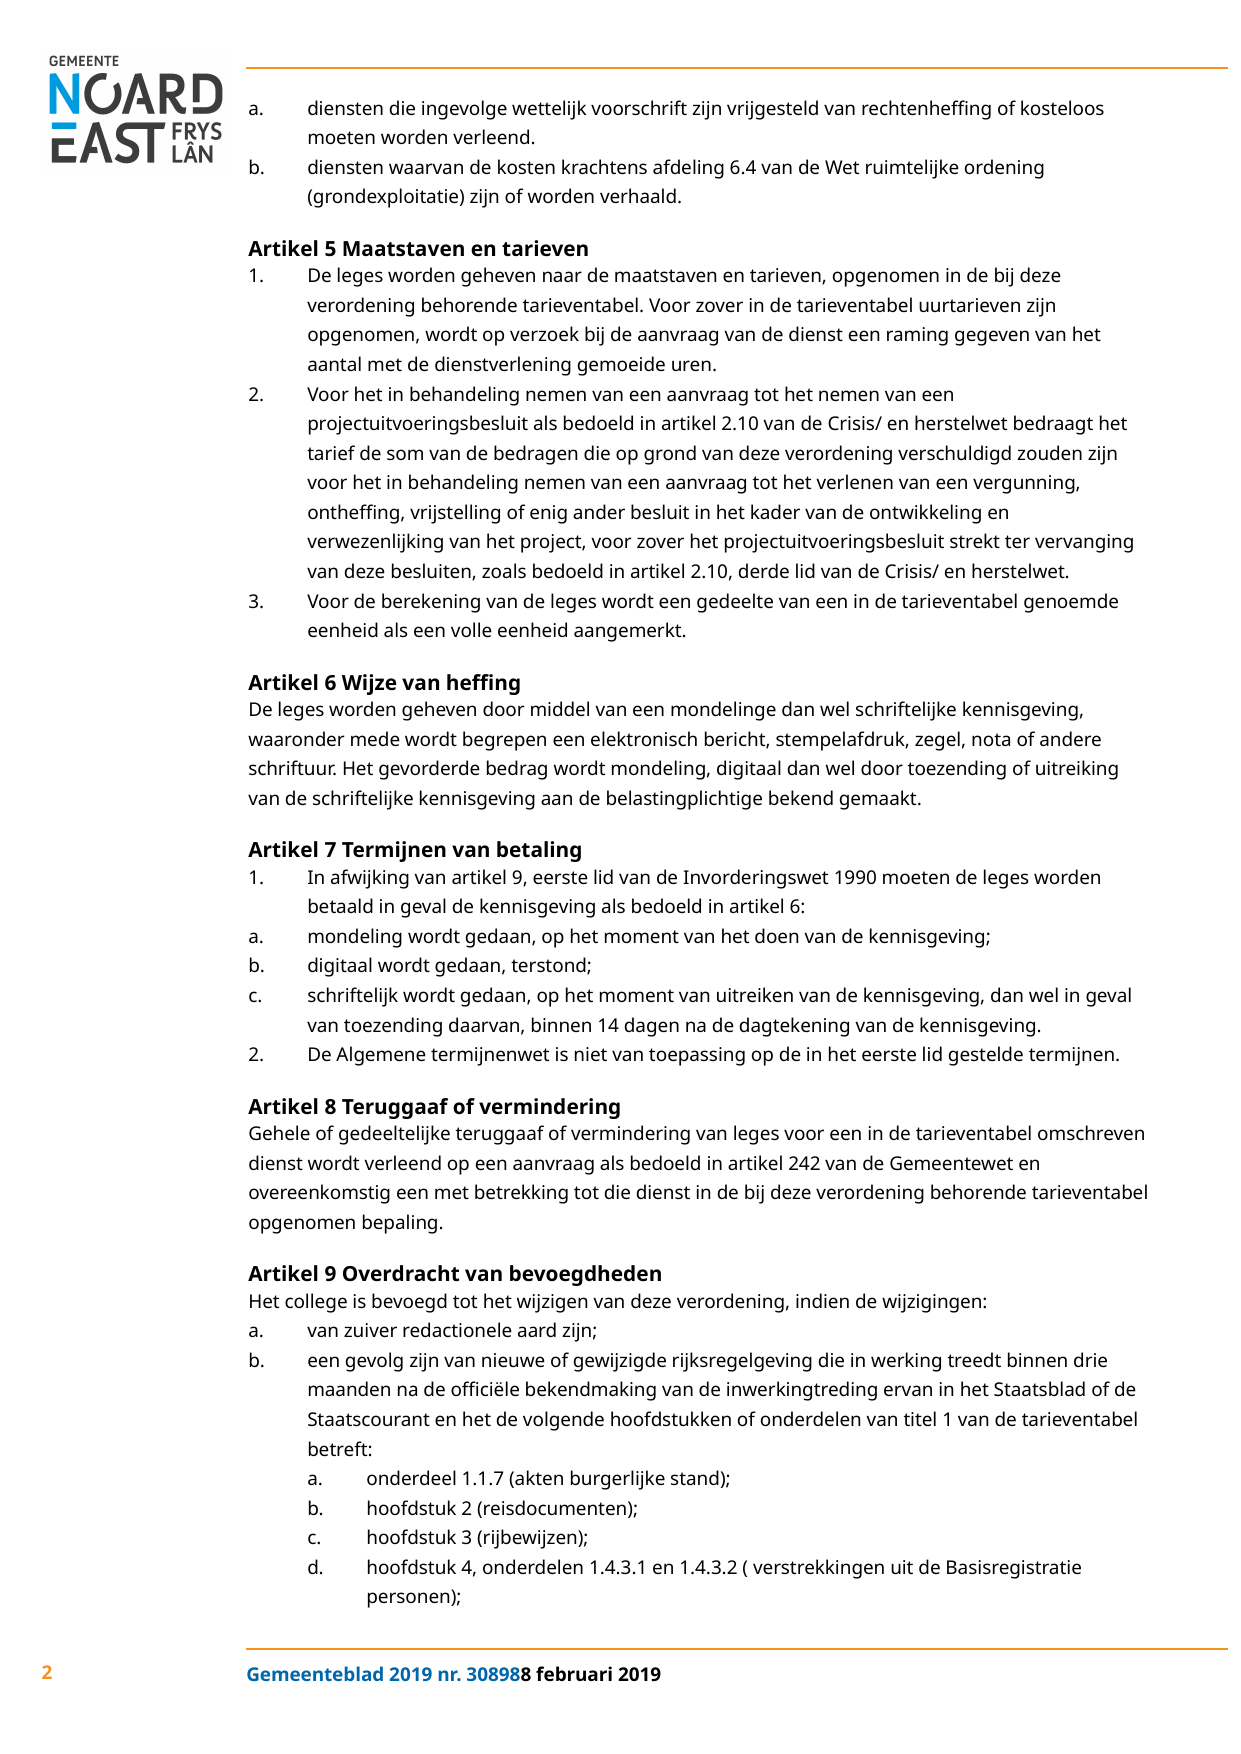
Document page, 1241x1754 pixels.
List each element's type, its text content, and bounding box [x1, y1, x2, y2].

text Artikel 7 Termijnen van betaling [248, 835, 1152, 864]
text Artikel 8 Teruggaaf of vermindering [248, 1092, 1152, 1120]
text Artikel 6 Wijze van heffing [248, 668, 1152, 696]
text Gehele of gedeeltelijke teruggaaf of vermindering van leges voor een in de tarieventabel omschreven dienst wordt verleend op een aanvraag als bedoeld in artikel 242 van de Gemeentewet en overeenkomstig een met betrekking tot die dienst in de bij deze verordening behorende tarieventabel opgenomen bepaling. [248, 1120, 1152, 1235]
list Voor de berekening van de leges wordt een gedeelte van een in de tarieventabel genoemde eenheid als een volle eenheid aangemerkt. [248, 588, 1152, 643]
list Voor het in behandeling nemen van een aanvraag tot het nemen van een projectuitvoeringsbesluit als bedoeld in artikel 2.10 van de Crisis/ en herstelwet bedraagt het tarief de som van de bedragen die op grond van deze verordening verschuldigd zouden zijn voor het in behandeling nemen van een aanvraag tot het verlenen van een vergunning, ontheffing, vrijstelling of enig ander besluit in het kader van de ontwikkeling en verwezenlijking van het project, voor zover het projectuitvoeringsbesluit strekt ter vervanging van deze besluiten, zoals bedoeld in artikel 2.10, derde lid van de Crisis/ en herstelwet. [248, 381, 1152, 584]
list De Algemene termijnenwet is niet van toepassing op de in het eerste lid gestelde termijnen. [248, 1041, 1152, 1067]
list De leges worden geheven naar de maatstaven en tarieven, opgenomen in de bij deze verordening behorende tarieventabel. Voor zover in de tarieventabel uurtarieven zijn opgenomen, wordt op verzoek bij de aanvraag van de dienst een raming gegeven van het aantal met de dienstverlening gemoeide uren. [248, 262, 1152, 377]
list mondeling wordt gedaan, op het moment van het doen van de kennisgeving; [248, 923, 1152, 949]
list schriftelijk wordt gedaan, op het moment van uitreiken van de kennisgeving, dan wel in geval van toezending daarvan, binnen 14 dagen na de dagtekening van de kennisgeving. [248, 982, 1152, 1037]
list In afwijking van artikel 9, eerste lid van de Invorderingswet 1990 moeten de leges worden betaald in geval de kennisgeving als bedoeld in artikel 6: [248, 864, 1152, 919]
text Artikel 9 Overdracht van bevoegdheden [248, 1259, 1152, 1288]
list een gevolg zijn van nieuwe of gewijzigde rijksregelgeving die in werking treedt binnen drie maanden na de officiële bekendmaking van de inwerkingtreding ervan in het Staatsblad of de Staatscourant en het de volgende hoofdstukken of onderdelen van titel 1 van de tarieventabel betreft: [248, 1347, 1152, 1461]
picture [41, 47, 231, 172]
text Artikel 5 Maatstaven en tarieven [248, 234, 1152, 262]
list diensten die ingevolge wettelijk voorschrift zijn vrijgesteld van rechtenheffing of kosteloos moeten worden verleend. [248, 95, 1152, 150]
list onderdeel 1.1.7 (akten burgerlijke stand); [307, 1465, 1152, 1491]
text Het college is bevoegd tot het wijzigen van deze verordening, indien de wijzigingen: [248, 1288, 1152, 1313]
list diensten waarvan de kosten krachtens afdeling 6.4 van de Wet ruimtelijke ordening (grondexploitatie) zijn of worden verhaald. [248, 154, 1152, 209]
list digitaal wordt gedaan, terstond; [248, 953, 1152, 978]
list hoofdstuk 4, onderdelen 1.4.3.1 en 1.4.3.2 ( verstrekkingen uit de Basisregistratie personen); [307, 1554, 1152, 1609]
list hoofdstuk 3 (rijbewijzen); [307, 1524, 1152, 1550]
list van zuiver redactionele aard zijn; [248, 1317, 1152, 1343]
list hoofdstuk 2 (reisdocumenten); [307, 1495, 1152, 1521]
text De leges worden geheven door middel van een mondelinge dan wel schriftelijke kennisgeving, waaronder mede wordt begrepen een elektronisch bericht, stempelafdruk, zegel, nota of andere schriftuur. Het gevorderde bedrag wordt mondeling, digitaal dan wel door toezending of uitreiking van de schriftelijke kennisgeving aan de belastingplichtige bekend gemaakt. [248, 696, 1152, 811]
